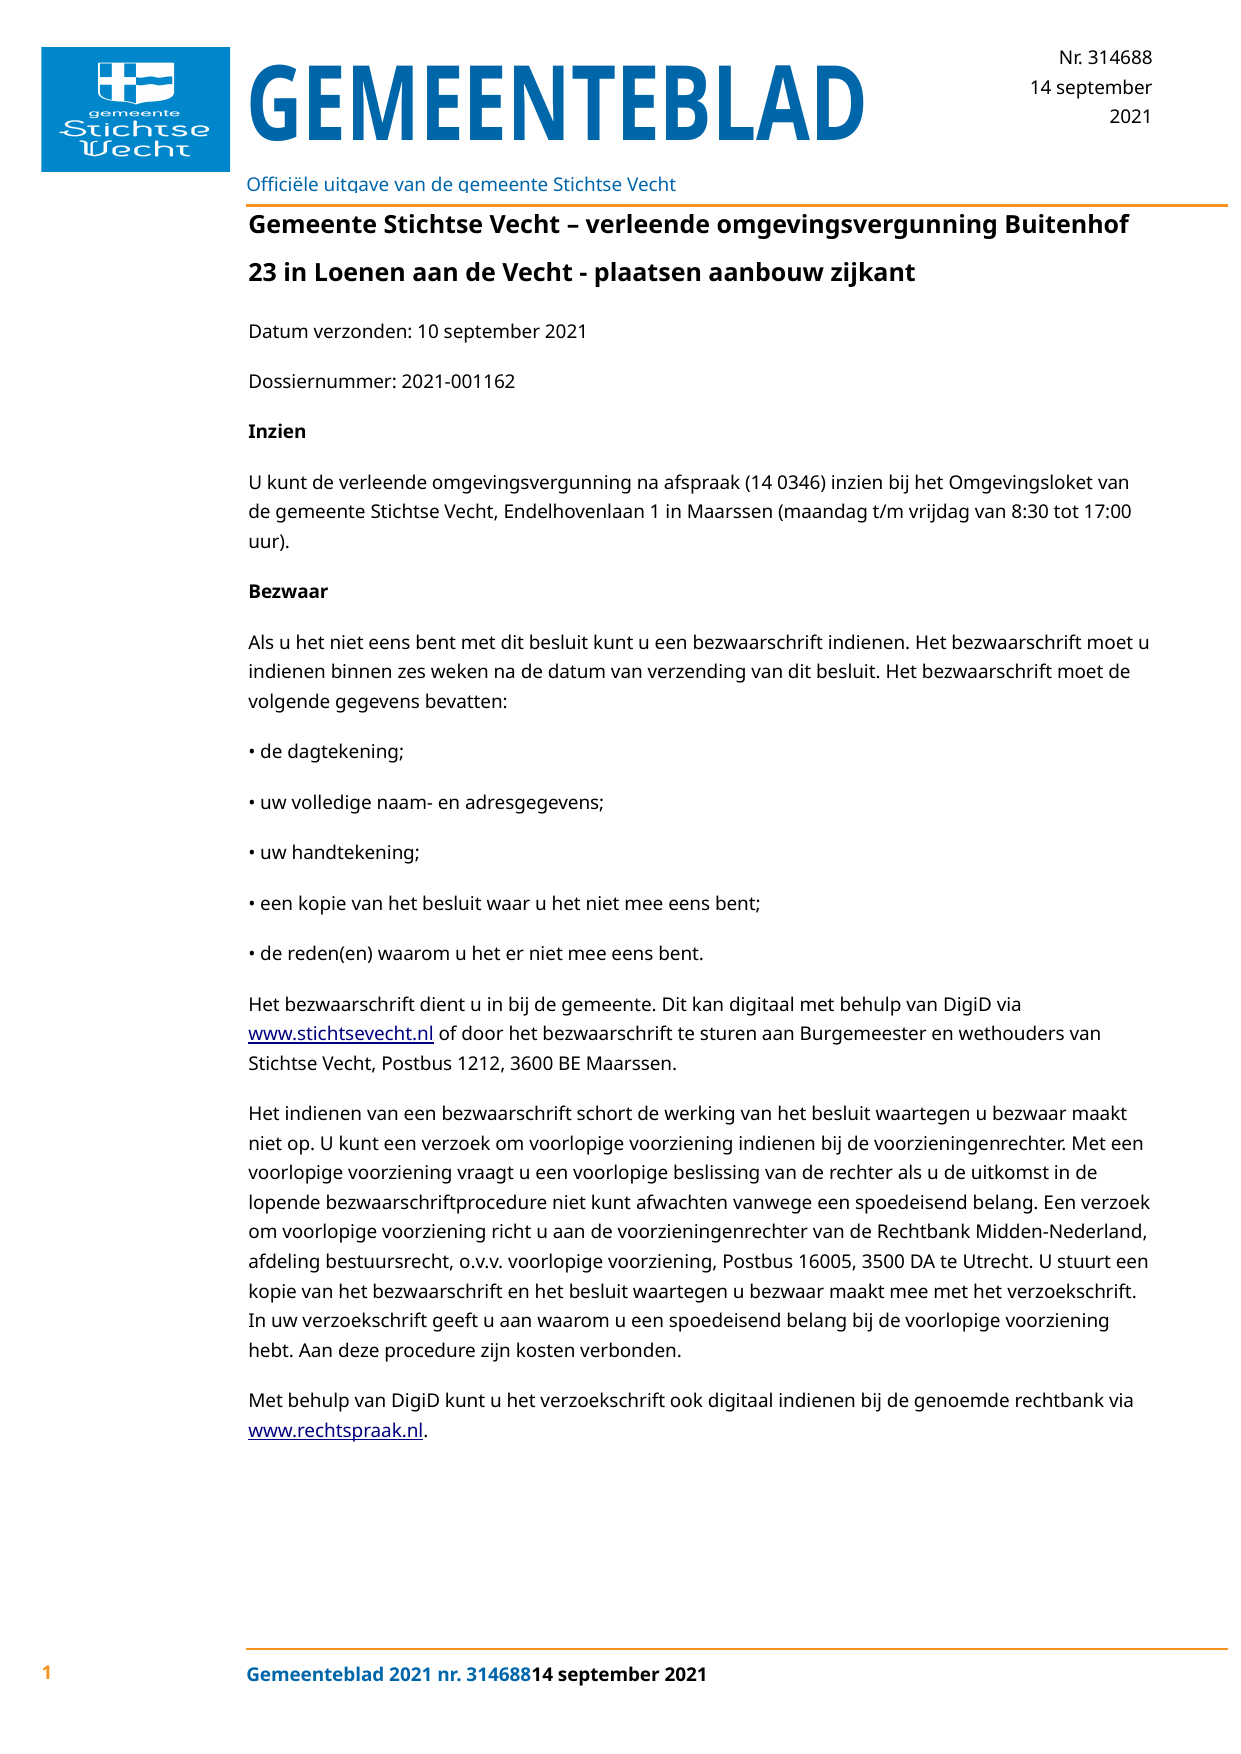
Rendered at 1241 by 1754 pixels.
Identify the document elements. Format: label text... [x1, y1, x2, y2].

text • de dagtekening; [248, 739, 1152, 764]
text Als u het niet eens bent met dit besluit kunt u een bezwaarschrift indienen. Het bezwaarschrift moet u indienen binnen zes weken na de datum van verzending van dit besluit. Het bezwaarschrift moet de volgende gegevens bevatten: [248, 629, 1152, 714]
text • uw handtekening; [248, 839, 1152, 865]
text • uw volledige naam- en adresgegevens; [248, 789, 1152, 815]
text Datum verzonden: 10 september 2021 [248, 318, 1152, 344]
picture [137, 63, 174, 103]
text • de reden(en) waarom u het er niet mee eens bent. [248, 940, 1152, 966]
text Inzien [248, 419, 1152, 444]
text Bezwaar [248, 579, 1152, 604]
picture [99, 63, 135, 101]
text U kunt de verleende omgevingsvergunning na afspraak (14 0346) inzien bij het Omgevingsloket van de gemeente Stichtse Vecht, Endelhovenlaan 1 in Maarssen (maandag t/m vrijdag van 8:30 tot 17:00 uur). [248, 469, 1152, 554]
text Dossiernummer: 2021-001162 [248, 368, 1152, 394]
text Het bezwaarschrift dient u in bij de gemeente. Dit kan digitaal met behulp van DigiD via www.stichtsevecht.nl of door het bezwaarschrift te sturen aan Burgemeester en wethouders van Stichtse Vecht, Postbus 1212, 3600 BE Maarssen. [248, 991, 1152, 1076]
text Het indienen van een bezwaarschrift schort de werking van het besluit waartegen u bezwaar maakt niet op. U kunt een verzoek om voorlopige voorziening indienen bij de voorzieningenrechter. Met een voorlopige voorziening vraagt u een voorlopige beslissing van de rechter als u de uitkomst in de lopende bezwaarschriftprocedure niet kunt afwachten vanwege een spoedeisend belang. Een verzoek om voorlopige voorziening richt u aan de voorzieningenrechter van de Rechtbank Midden-Nederland, afdeling bestuursrecht, o.v.v. voorlopige voorziening, Postbus 16005, 3500 DA te Utrecht. U stuurt een kopie van het bezwaarschrift en het besluit waartegen u bezwaar maakt mee met het verzoekschrift. In uw verzoekschrift geeft u aan waarom u een spoedeisend belang bij de voorlopige voorziening hebt. Aan deze procedure zijn kosten verbonden. [248, 1100, 1152, 1363]
text • een kopie van het besluit waar u het niet mee eens bent; [248, 890, 1152, 916]
text Met behulp van DigiD kunt u het verzoekschrift ook digitaal indienen bij de genoemde rechtbank via www.rechtspraak.nl. [248, 1387, 1152, 1443]
text Gemeente Stichtse Vecht – verleende omgevingsvergunning Buitenhof 23 in Loenen aan de Vecht - plaatsen aanbouw zijkant [248, 207, 1152, 288]
